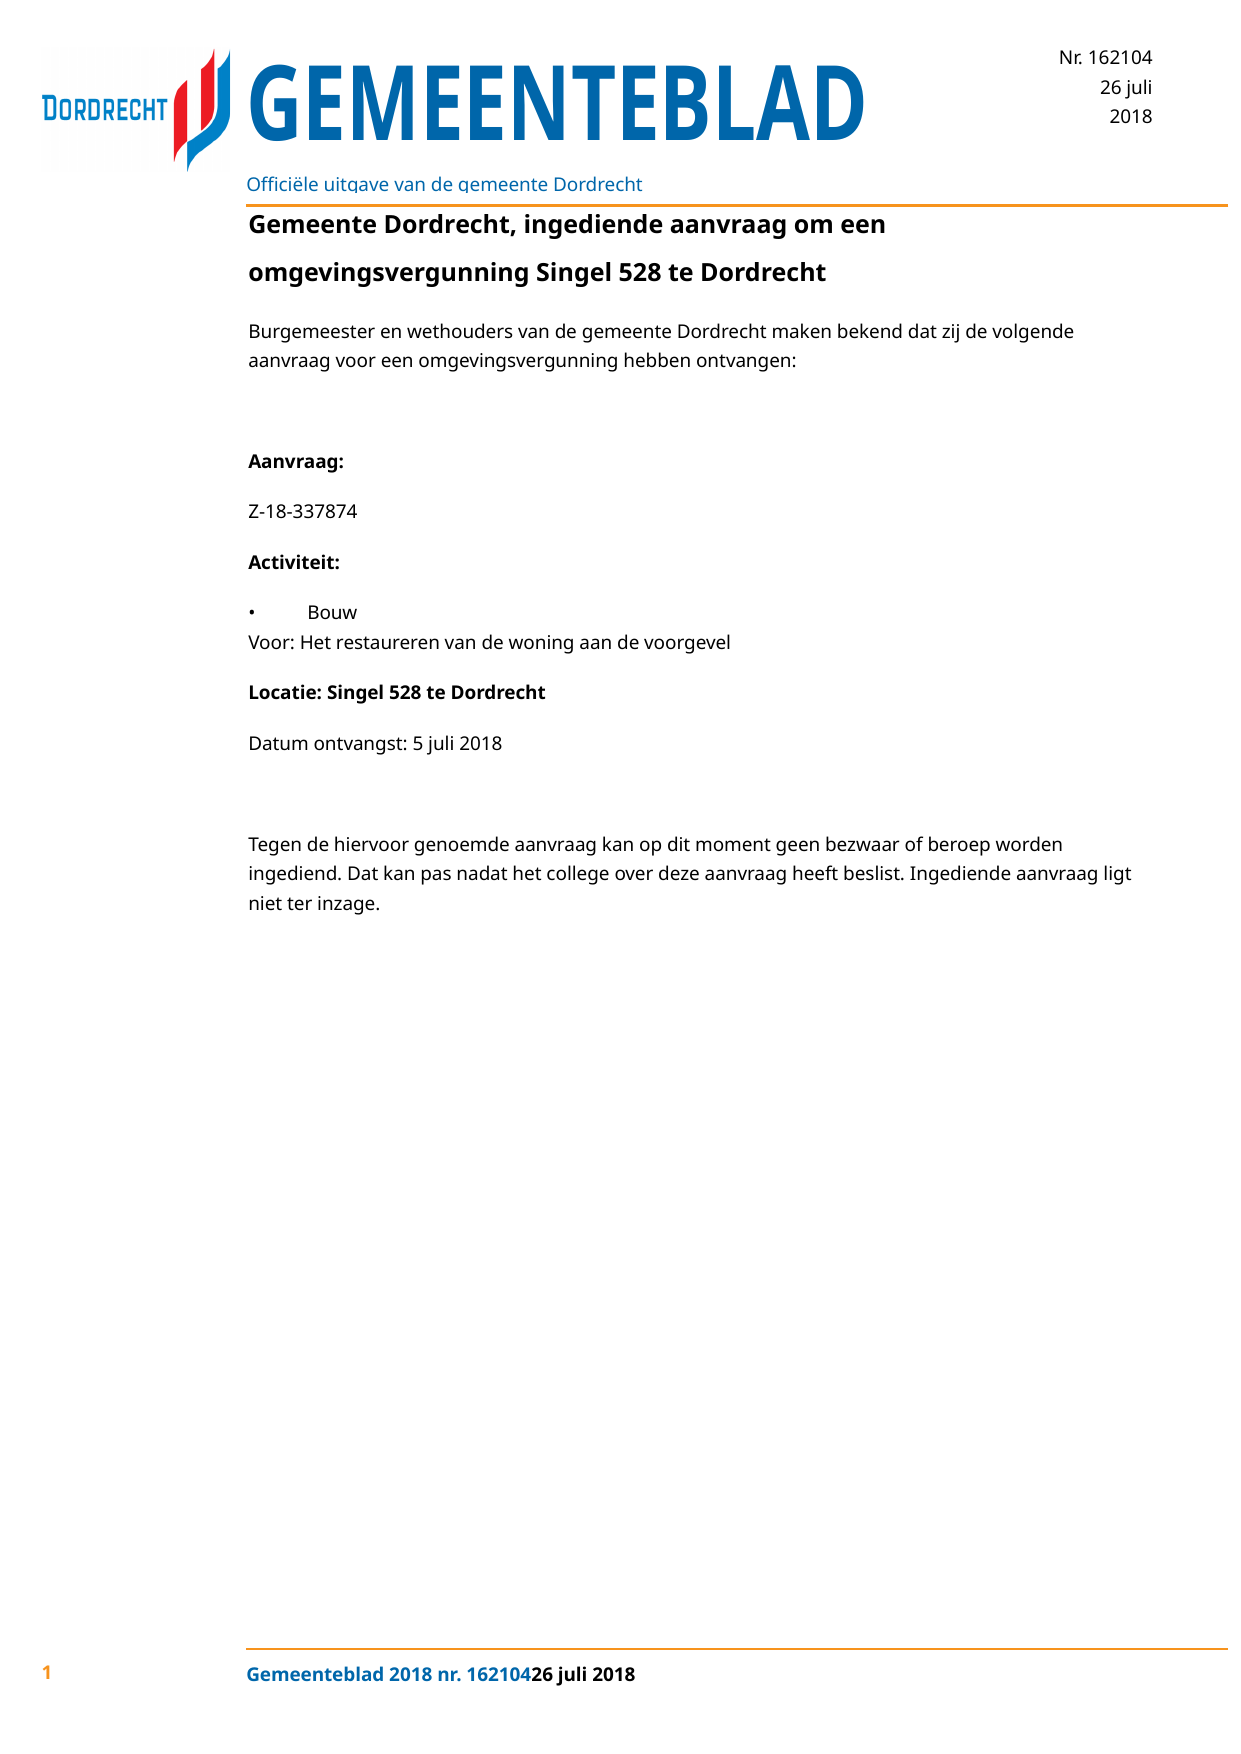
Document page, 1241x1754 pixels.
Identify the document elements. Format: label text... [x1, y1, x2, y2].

text Locatie: Singel 528 te Dordrecht [248, 679, 1152, 705]
text Aanvraag: [248, 448, 1152, 474]
text Activiteit: [248, 549, 1152, 575]
list Bouw [248, 599, 1152, 625]
text Datum ontvangst: 5 juli 2018 [248, 730, 1152, 756]
text Gemeente Dordrecht, ingediende aanvraag om een omgevingsvergunning Singel 528 te Dordrecht [248, 207, 1152, 288]
text Voor: Het restaureren van de woning aan de voorgevel [248, 629, 1152, 655]
text Burgemeester en wethouders van de gemeente Dordrecht maken bekend dat zij de volgende aanvraag voor een omgevingsvergunning hebben ontvangen: [248, 318, 1152, 373]
text Z-18-337874 [248, 499, 1152, 524]
picture [41, 47, 231, 172]
text Tegen de hiervoor genoemde aanvraag kan op dit moment geen bezwaar of beroep worden ingediend. Dat kan pas nadat het college over deze aanvraag heeft beslist. Ingediende aanvraag ligt niet ter inzage. [248, 831, 1152, 916]
